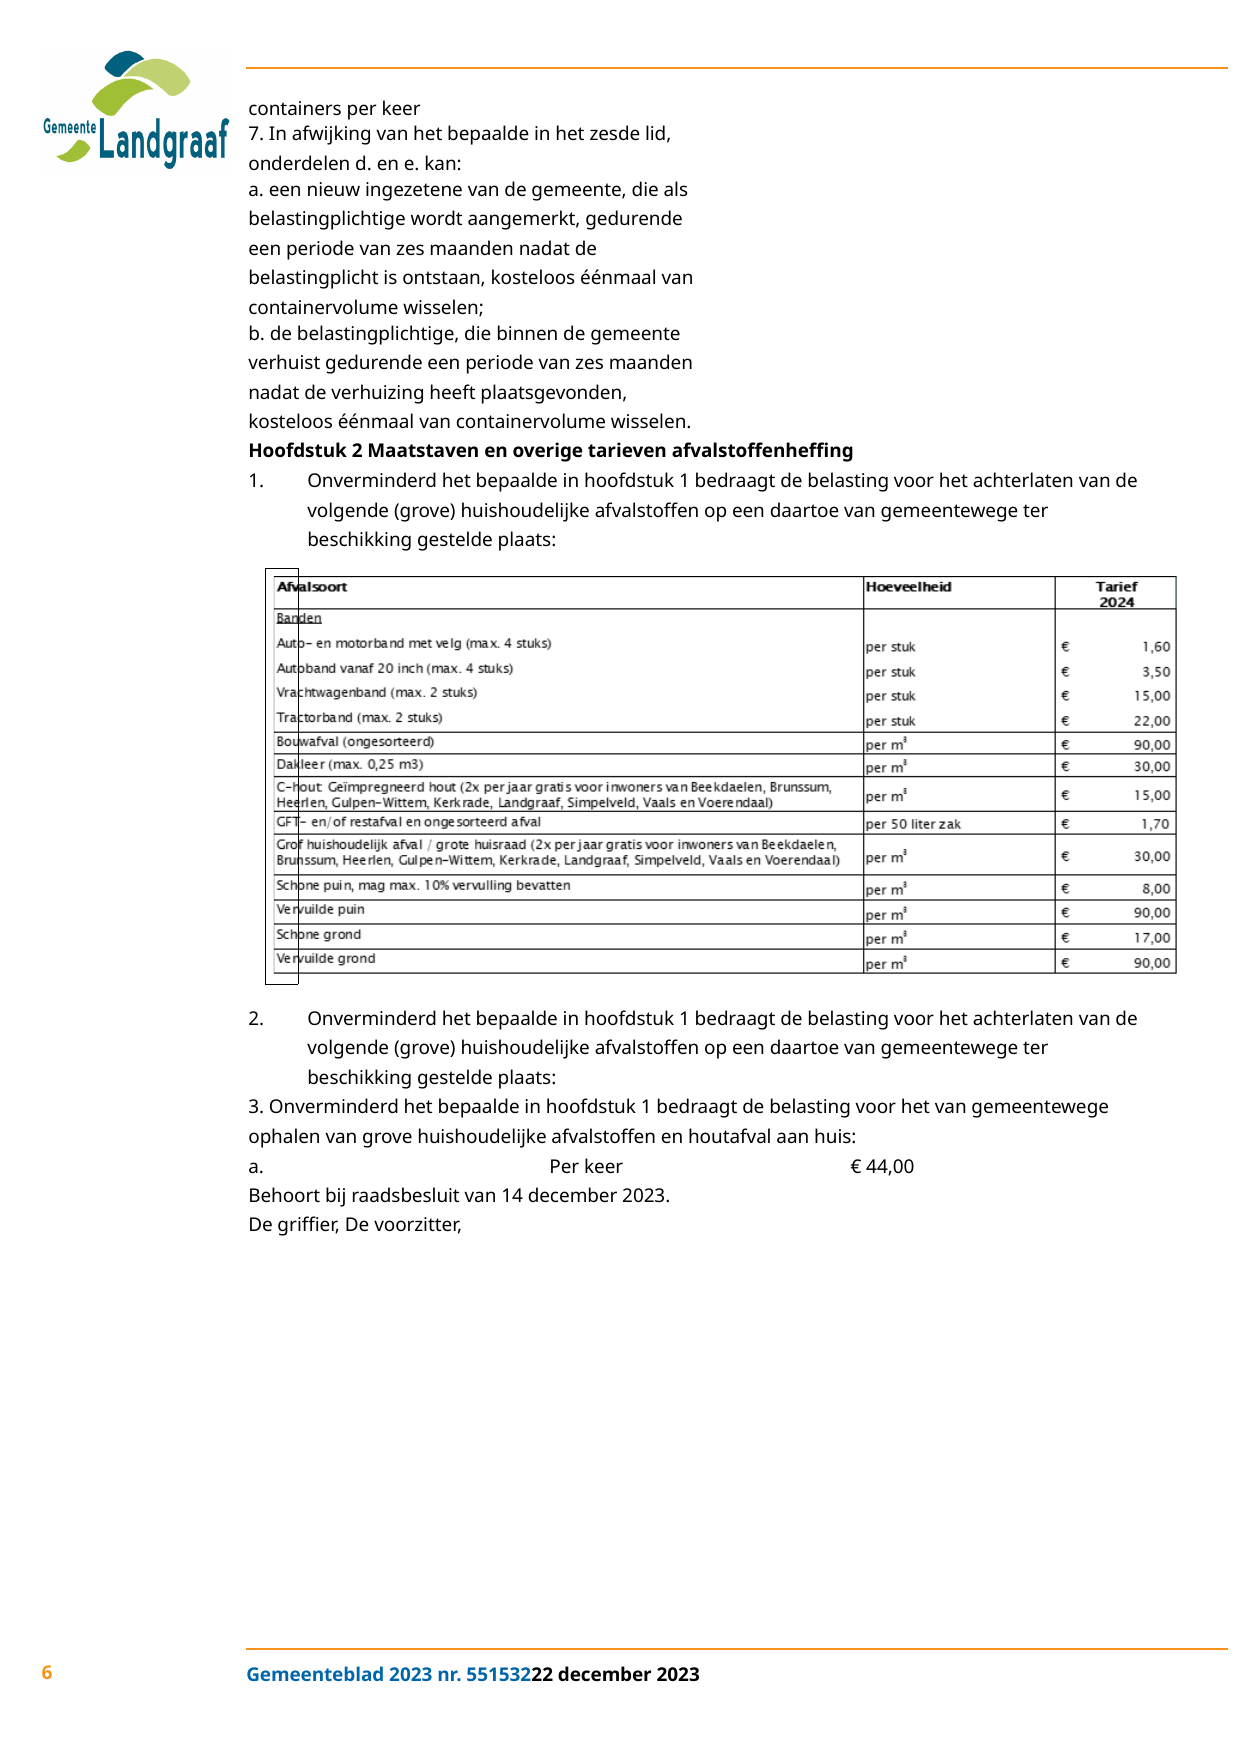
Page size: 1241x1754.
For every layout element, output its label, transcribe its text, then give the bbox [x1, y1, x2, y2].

picture [41, 47, 231, 172]
table_cell 7. In afwijking van het bepaalde in het zesde lid, onderdelen d. en e. kan: [248, 121, 700, 176]
text Behoort bij raadsbesluit van 14 december 2023. [248, 1182, 1152, 1208]
text De griffier, De voorzitter, [248, 1211, 1152, 1237]
text Hoofdstuk 2 Maatstaven en overige tarieven afvalstoffenheffing [248, 438, 1152, 463]
table_cell b. de belastingplichtige, die binnen de gemeente verhuist gedurende een periode van zes maanden nadat de verhuizing heeft plaatsgevonden, kosteloos éénmaal van containervolume wisselen. [248, 320, 700, 434]
table_cell containers per keer [248, 95, 700, 121]
list Onverminderd het bepaalde in hoofdstuk 1 bedraagt de belasting voor het achterlaten van de volgende (grove) huishoudelijke afvalstoffen op een daartoe van gemeentewege ter beschikking gestelde plaats: [248, 467, 1152, 552]
table_cell [700, 121, 1152, 176]
table_header Per keer [549, 1153, 850, 1179]
table_cell [700, 95, 1152, 121]
text 3. Onverminderd het bepaalde in hoofdstuk 1 bedraagt de belasting voor het van gemeentewege ophalen van grove huishoudelijke afvalstoffen en houtafval aan huis: [248, 1094, 1152, 1149]
table_header € 44,00 [850, 1153, 1152, 1179]
list Onverminderd het bepaalde in hoofdstuk 1 bedraagt de belasting voor het achterlaten van de volgende (grove) huishoudelijke afvalstoffen op een daartoe van gemeentewege ter beschikking gestelde plaats: [248, 1005, 1152, 1090]
table_cell a. een nieuw ingezetene van de gemeente, die als belastingplichtige wordt aangemerkt, gedurende een periode van zes maanden nadat de belastingplicht is ontstaan, kosteloos éénmaal van containervolume wisselen; [248, 176, 700, 320]
picture [273, 576, 1178, 975]
table_cell [700, 176, 1152, 320]
table_header a. [248, 1153, 549, 1179]
table_cell [700, 320, 1152, 434]
